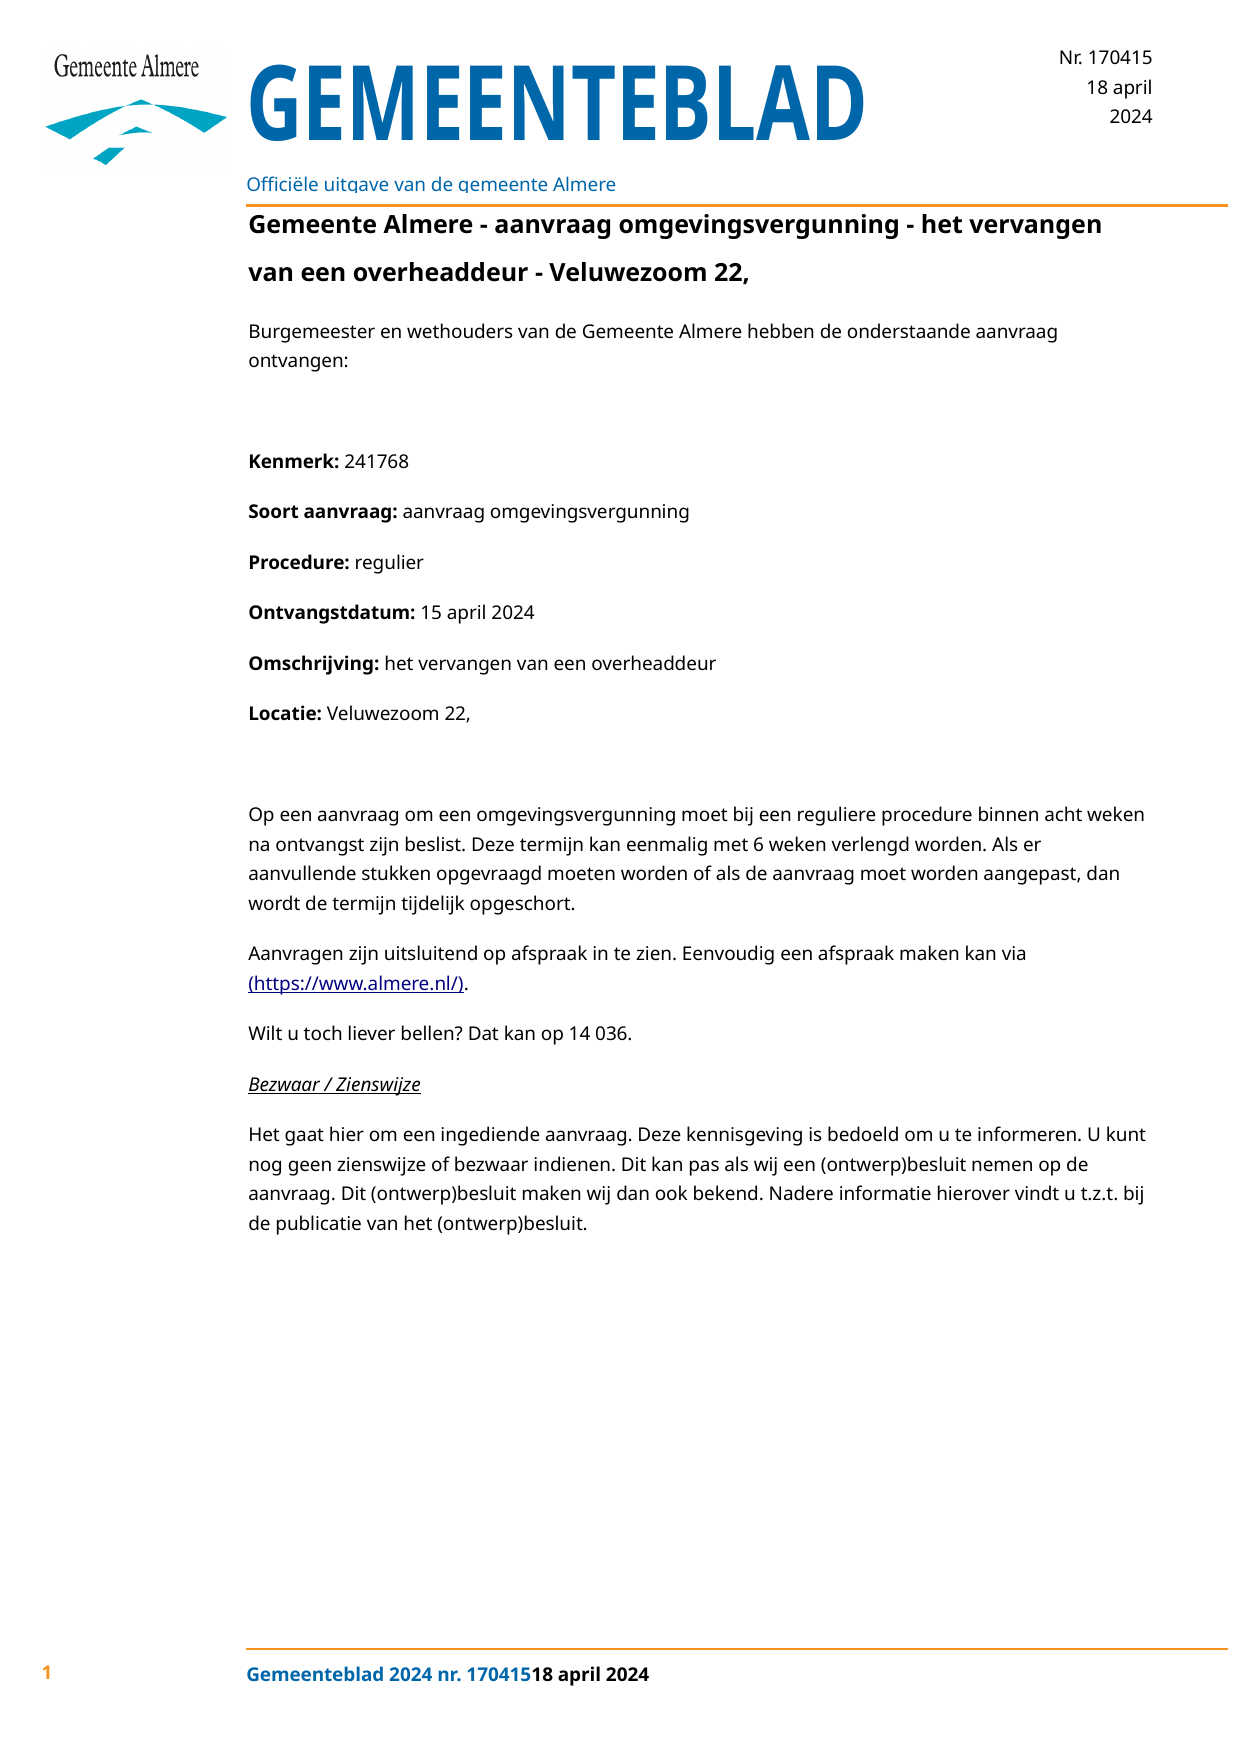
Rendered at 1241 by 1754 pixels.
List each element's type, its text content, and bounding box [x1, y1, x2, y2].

text Kenmerk: 241768 [248, 448, 1152, 474]
text Wilt u toch liever bellen? Dat kan op 14 036. [248, 1020, 1152, 1046]
text Procedure: regulier [248, 549, 1152, 575]
text Bezwaar / Zienswijze [248, 1071, 1152, 1097]
text Gemeente Almere - aanvraag omgevingsvergunning - het vervangen van een overheaddeur - Veluwezoom 22, [248, 207, 1152, 288]
text Locatie: Veluwezoom 22, [248, 700, 1152, 726]
text Aanvragen zijn uitsluitend op afspraak in te zien. Eenvoudig een afspraak maken kan via (https://www.almere.nl/). [248, 940, 1152, 996]
text Op een aanvraag om een omgevingsvergunning moet bij een reguliere procedure binnen acht weken na ontvangst zijn beslist. Deze termijn kan eenmalig met 6 weken verlengd worden. Als er aanvullende stukken opgevraagd moeten worden of als de aanvraag moet worden aangepast, dan wordt de termijn tijdelijk opgeschort. [248, 801, 1152, 916]
text Burgemeester en wethouders van de Gemeente Almere hebben de onderstaande aanvraag ontvangen: [248, 318, 1152, 373]
text Omschrijving: het vervangen van een overheaddeur [248, 650, 1152, 676]
text Soort aanvraag: aanvraag omgevingsvergunning [248, 499, 1152, 524]
picture [41, 47, 231, 172]
text Het gaat hier om een ingediende aanvraag. Deze kennisgeving is bedoeld om u te informeren. U kunt nog geen zienswijze of bezwaar indienen. Dit kan pas als wij een (ontwerp)besluit nemen op de aanvraag. Dit (ontwerp)besluit maken wij dan ook bekend. Nadere informatie hierover vindt u t.z.t. bij de publicatie van het (ontwerp)besluit. [248, 1121, 1152, 1236]
text Ontvangstdatum: 15 april 2024 [248, 599, 1152, 625]
